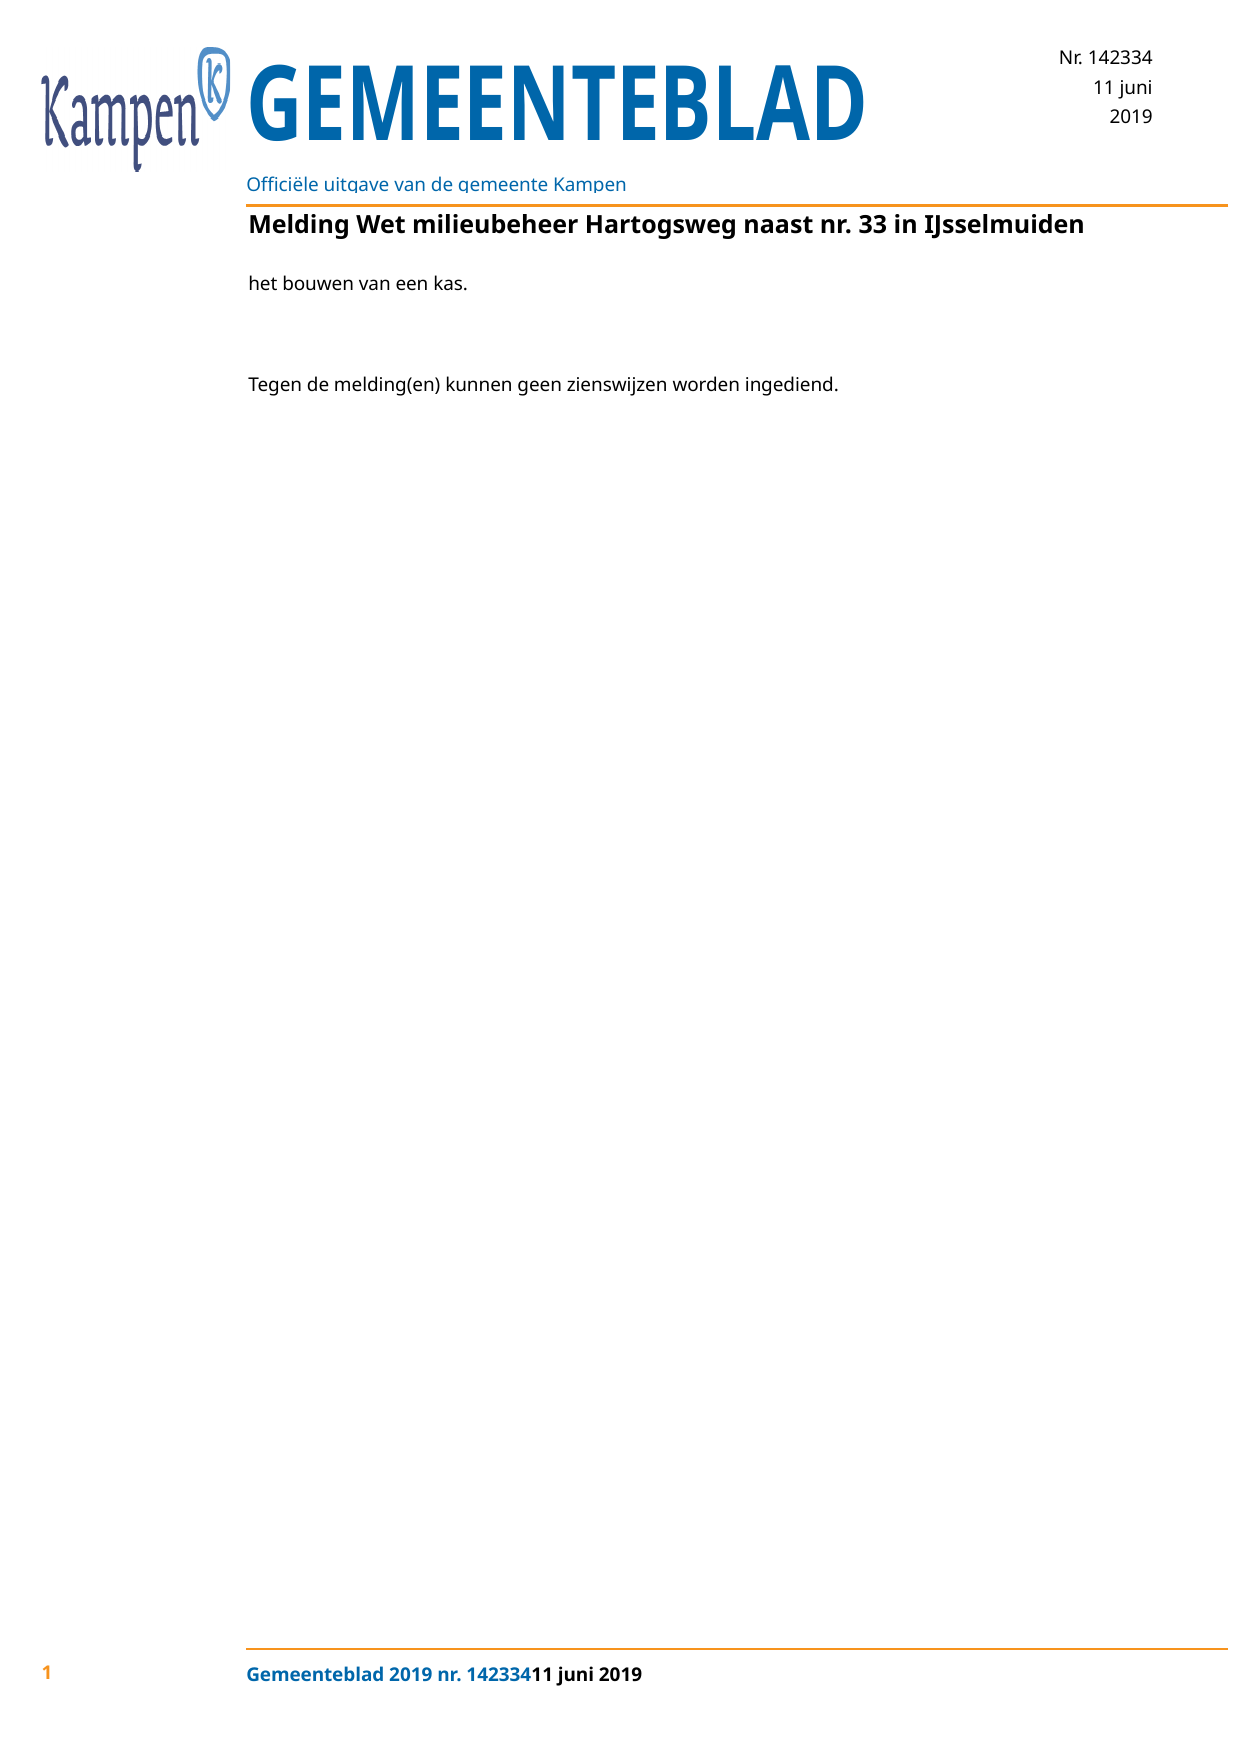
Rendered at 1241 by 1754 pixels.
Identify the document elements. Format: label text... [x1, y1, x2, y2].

picture [41, 47, 231, 172]
text Tegen de melding(en) kunnen geen zienswijzen worden ingediend. [248, 371, 1152, 397]
text het bouwen van een kas. [248, 270, 1152, 296]
text Melding Wet milieubeheer Hartogsweg naast nr. 33 in IJsselmuiden [248, 207, 1152, 241]
